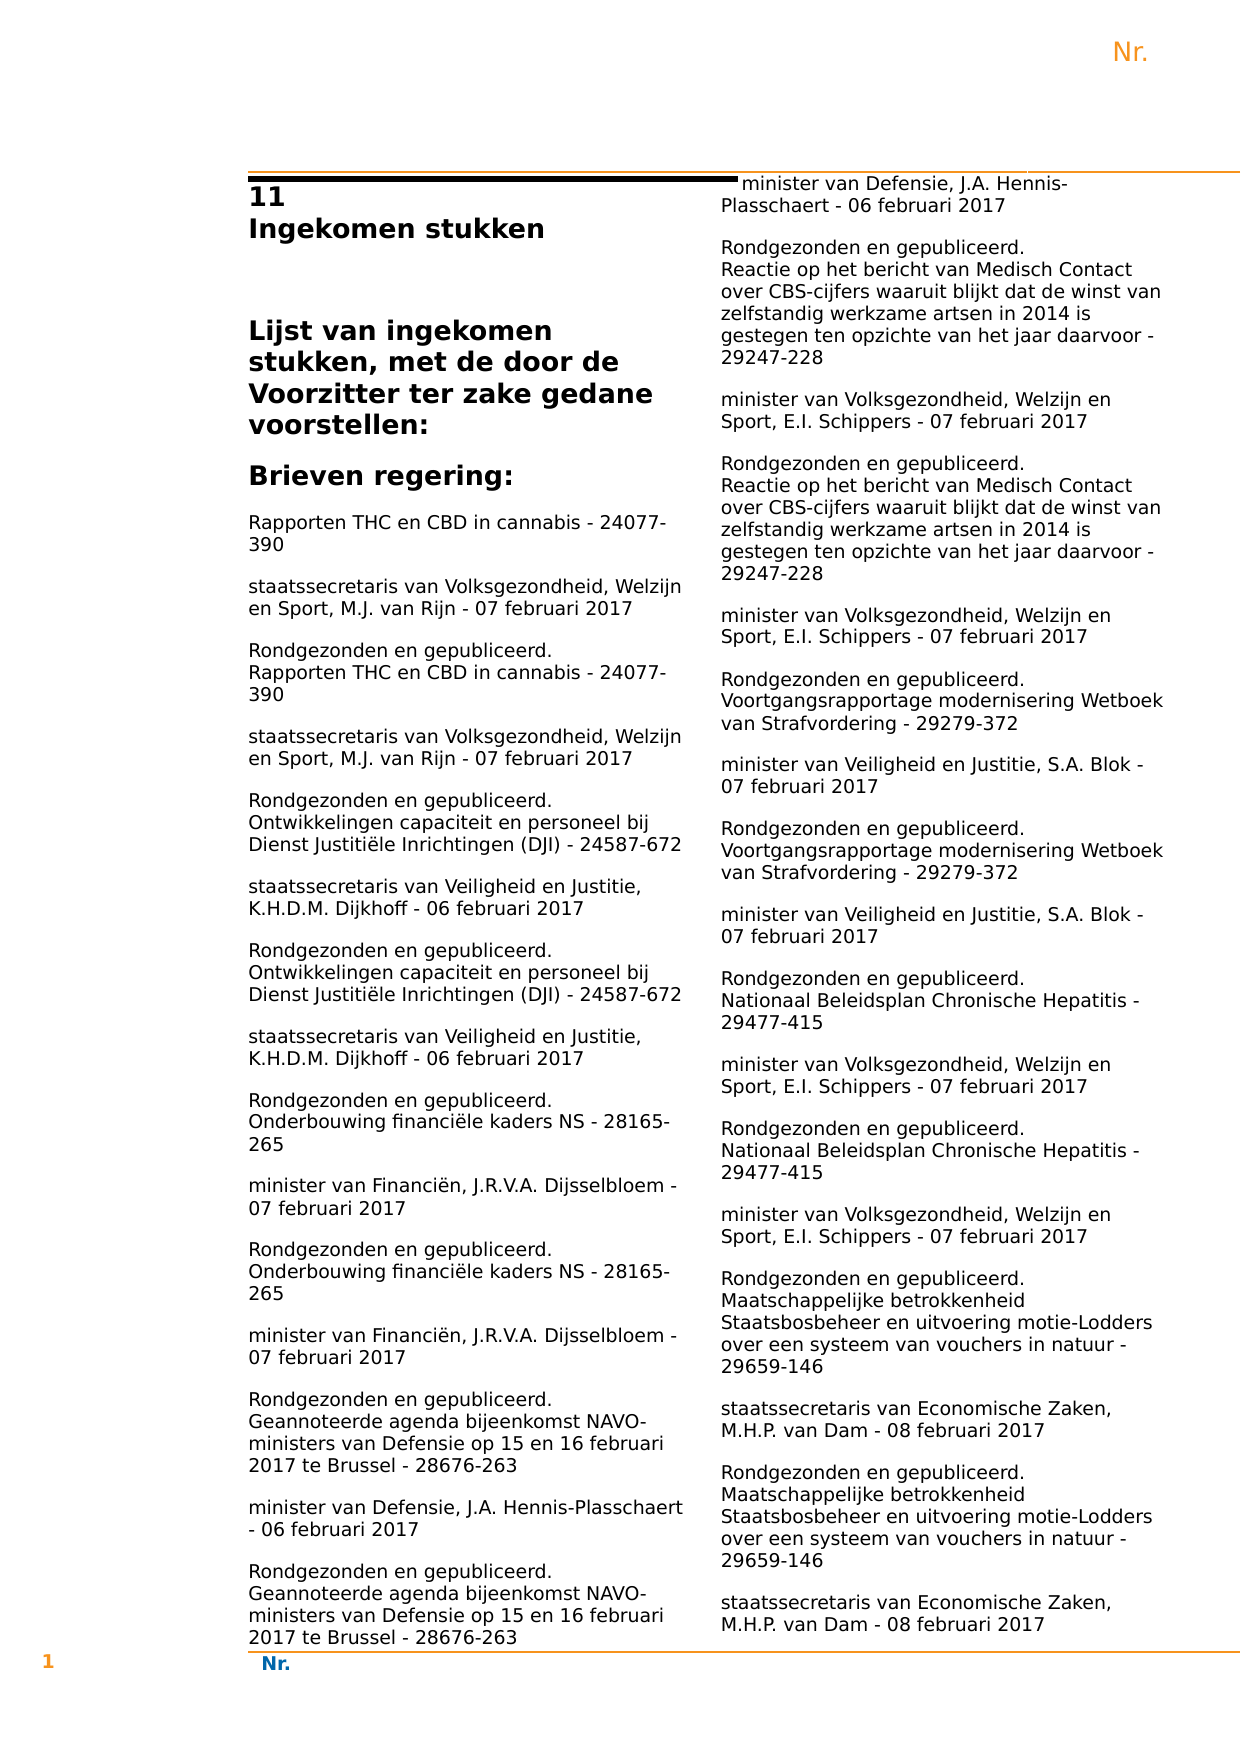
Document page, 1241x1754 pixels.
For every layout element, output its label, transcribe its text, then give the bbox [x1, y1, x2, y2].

text Voortgangsrapportage modernisering Wetboek van Strafvordering - 29279-372 [721, 840, 1163, 884]
text Rondgezonden en gepubliceerd. [721, 237, 1163, 259]
text Nationaal Beleidsplan Chronische Hepatitis - 29477-415 [721, 990, 1163, 1034]
text Onderbouwing financiële kaders NS - 28165-265 [248, 1111, 691, 1155]
text minister van Veiligheid en Justitie, S.A. Blok - 07 februari 2017 [721, 904, 1163, 948]
text Reactie op het bericht van Medisch Contact over CBS-cijfers waaruit blijkt dat de winst van zelfstandig werkzame artsen in 2014 is gestegen ten opzichte van het jaar daarvoor - 29247-228 [721, 474, 1163, 584]
text minister van Volksgezondheid, Welzijn en Sport, E.I. Schippers - 07 februari 2017 [721, 1204, 1163, 1248]
text minister van Volksgezondheid, Welzijn en Sport, E.I. Schippers - 07 februari 2017 [721, 604, 1163, 648]
text Geannoteerde agenda bijeenkomst NAVO-ministers van Defensie op 15 en 16 februari 2017 te Brussel - 28676-263 [248, 1411, 691, 1477]
text Rapporten THC en CBD in cannabis - 24077-390 [248, 662, 691, 706]
text Maatschappelijke betrokkenheid Staatsbosbeheer en uitvoering motie-Lodders over een systeem van vouchers in natuur - 29659-146 [721, 1290, 1163, 1378]
text Rondgezonden en gepubliceerd. [721, 968, 1163, 990]
text Maatschappelijke betrokkenheid Staatsbosbeheer en uitvoering motie-Lodders over een systeem van vouchers in natuur - 29659-146 [721, 1484, 1163, 1572]
text Rondgezonden en gepubliceerd. [721, 1462, 1163, 1484]
text Ontwikkelingen capaciteit en personeel bij Dienst Justitiële Inrichtingen (DJI) - 24587-672 [248, 812, 691, 856]
text Rondgezonden en gepubliceerd. [248, 1239, 691, 1261]
text Rondgezonden en gepubliceerd. [248, 1389, 691, 1411]
text Ontwikkelingen capaciteit en personeel bij Dienst Justitiële Inrichtingen (DJI) - 24587-672 [248, 962, 691, 1006]
text staatssecretaris van Economische Zaken, M.H.P. van Dam - 08 februari 2017 [721, 1592, 1163, 1636]
text Geannoteerde agenda bijeenkomst NAVO-ministers van Defensie op 15 en 16 februari 2017 te Brussel - 28676-263 [248, 1583, 691, 1649]
text Onderbouwing financiële kaders NS - 28165-265 [248, 1261, 691, 1305]
text Rondgezonden en gepubliceerd. [248, 790, 691, 812]
text Rondgezonden en gepubliceerd. [248, 939, 691, 962]
text minister van Veiligheid en Justitie, S.A. Blok - 07 februari 2017 [721, 754, 1163, 798]
text Rondgezonden en gepubliceerd. [721, 818, 1163, 840]
text staatssecretaris van Veiligheid en Justitie, K.H.D.M. Dijkhoff - 06 februari 2017 [248, 1026, 691, 1069]
text minister van Financiën, J.R.V.A. Dijsselbloem - 07 februari 2017 [248, 1175, 691, 1219]
text Rondgezonden en gepubliceerd. [721, 1118, 1163, 1140]
text staatssecretaris van Volksgezondheid, Welzijn en Sport, M.J. van Rijn - 07 februari 2017 [248, 726, 691, 770]
text minister van Defensie, J.A. Hennis-Plasschaert - 06 februari 2017 [721, 173, 1163, 217]
text Rondgezonden en gepubliceerd. [721, 453, 1163, 474]
text Rondgezonden en gepubliceerd. [248, 640, 691, 662]
title Lijst van ingekomen stukken, met de door de Voorzitter ter zake gedane voorstellen: [248, 316, 691, 441]
text minister van Volksgezondheid, Welzijn en Sport, E.I. Schippers - 07 februari 2017 [721, 1054, 1163, 1098]
text Rondgezonden en gepubliceerd. [248, 1561, 691, 1583]
text Rondgezonden en gepubliceerd. [248, 1089, 691, 1111]
text Voortgangsrapportage modernisering Wetboek van Strafvordering - 29279-372 [721, 690, 1163, 734]
text staatssecretaris van Economische Zaken, M.H.P. van Dam - 08 februari 2017 [721, 1398, 1163, 1442]
text Nationaal Beleidsplan Chronische Hepatitis - 29477-415 [721, 1140, 1163, 1184]
text Rondgezonden en gepubliceerd. [721, 668, 1163, 690]
text staatssecretaris van Veiligheid en Justitie, K.H.D.M. Dijkhoff - 06 februari 2017 [248, 876, 691, 919]
text Rondgezonden en gepubliceerd. [721, 1268, 1163, 1290]
title Brieven regering: [248, 461, 691, 492]
text Rapporten THC en CBD in cannabis - 24077-390 [248, 512, 691, 556]
text minister van Financiën, J.R.V.A. Dijsselbloem - 07 februari 2017 [248, 1325, 691, 1369]
text minister van Defensie, J.A. Hennis-Plasschaert - 06 februari 2017 [248, 1497, 691, 1541]
text minister van Volksgezondheid, Welzijn en Sport, E.I. Schippers - 07 februari 2017 [721, 389, 1163, 433]
title 11 Ingekomen stukken [248, 182, 691, 244]
text Reactie op het bericht van Medisch Contact over CBS-cijfers waaruit blijkt dat de winst van zelfstandig werkzame artsen in 2014 is gestegen ten opzichte van het jaar daarvoor - 29247-228 [721, 259, 1163, 369]
text staatssecretaris van Volksgezondheid, Welzijn en Sport, M.J. van Rijn - 07 februari 2017 [248, 576, 691, 620]
